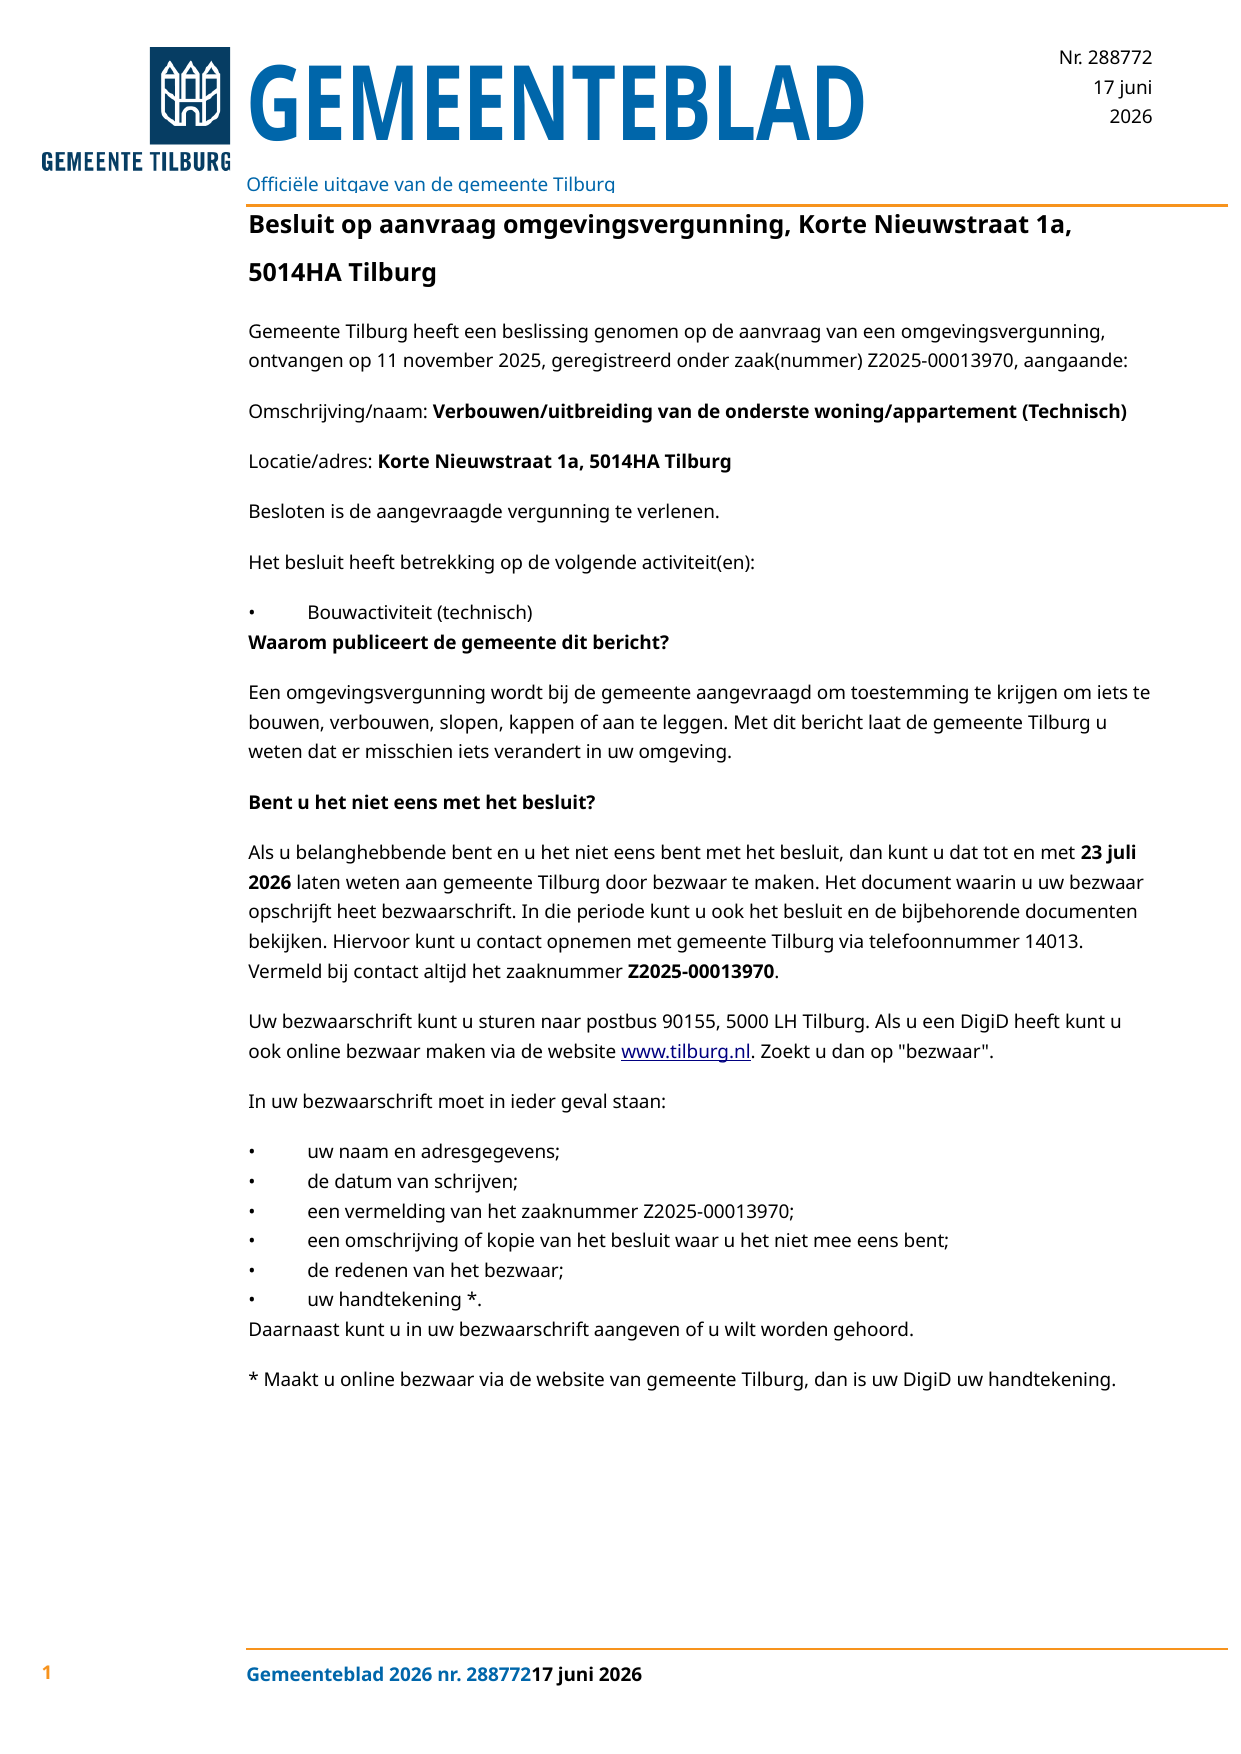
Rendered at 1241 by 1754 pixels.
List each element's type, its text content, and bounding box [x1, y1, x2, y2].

text Als u belanghebbende bent en u het niet eens bent met het besluit, dan kunt u dat tot en met 23 juli 2026 laten weten aan gemeente Tilburg door bezwaar te maken. Het document waarin u uw bezwaar opschrijft heet bezwaarschrift. In die periode kunt u ook het besluit en de bijbehorende documenten bekijken. Hiervoor kunt u contact opnemen met gemeente Tilburg via telefoonnummer 14013. Vermeld bij contact altijd het zaaknummer Z2025-00013970. [248, 839, 1152, 984]
text Daarnaast kunt u in uw bezwaarschrift aangeven of u wilt worden gehoord. [248, 1316, 1152, 1342]
text * Maakt u online bezwaar via de website van gemeente Tilburg, dan is uw DigiD uw handtekening. [248, 1367, 1152, 1392]
list een omschrijving of kopie van het besluit waar u het niet mee eens bent; [248, 1227, 1152, 1253]
list de redenen van het bezwaar; [248, 1257, 1152, 1283]
list de datum van schrijven; [248, 1168, 1152, 1194]
text Omschrijving/naam: Verbouwen/uitbreiding van de onderste woning/appartement (Technisch) [248, 398, 1152, 424]
text Uw bezwaarschrift kunt u sturen naar postbus 90155, 5000 LH Tilburg. Als u een DigiD heeft kunt u ook online bezwaar maken via de website www.tilburg.nl. Zoekt u dan op "bezwaar". [248, 1008, 1152, 1064]
text Een omgevingsvergunning wordt bij de gemeente aangevraagd om toestemming te krijgen om iets te bouwen, verbouwen, slopen, kappen of aan te leggen. Met dit bericht laat de gemeente Tilburg u weten dat er misschien iets verandert in uw omgeving. [248, 679, 1152, 764]
list een vermelding van het zaaknummer Z2025-00013970; [248, 1198, 1152, 1224]
text Bent u het niet eens met het besluit? [248, 789, 1152, 815]
text In uw bezwaarschrift moet in ieder geval staan: [248, 1088, 1152, 1114]
text Waarom publiceert de gemeente dit bericht? [248, 629, 1152, 655]
text Het besluit heeft betrekking op de volgende activiteit(en): [248, 549, 1152, 575]
text Besloten is de aangevraagde vergunning te verlenen. [248, 499, 1152, 524]
list uw naam en adresgegevens; [248, 1139, 1152, 1164]
list uw handtekening *. [248, 1287, 1152, 1312]
list Bouwactiviteit (technisch) [248, 599, 1152, 625]
text Gemeente Tilburg heeft een beslissing genomen op de aanvraag van een omgevingsvergunning, ontvangen op 11 november 2025, geregistreerd onder zaak(nummer) Z2025-00013970, aangaande: [248, 318, 1152, 373]
text Besluit op aanvraag omgevingsvergunning, Korte Nieuwstraat 1a, 5014HA Tilburg [248, 207, 1152, 288]
picture [41, 47, 231, 172]
text Locatie/adres: Korte Nieuwstraat 1a, 5014HA Tilburg [248, 448, 1152, 474]
